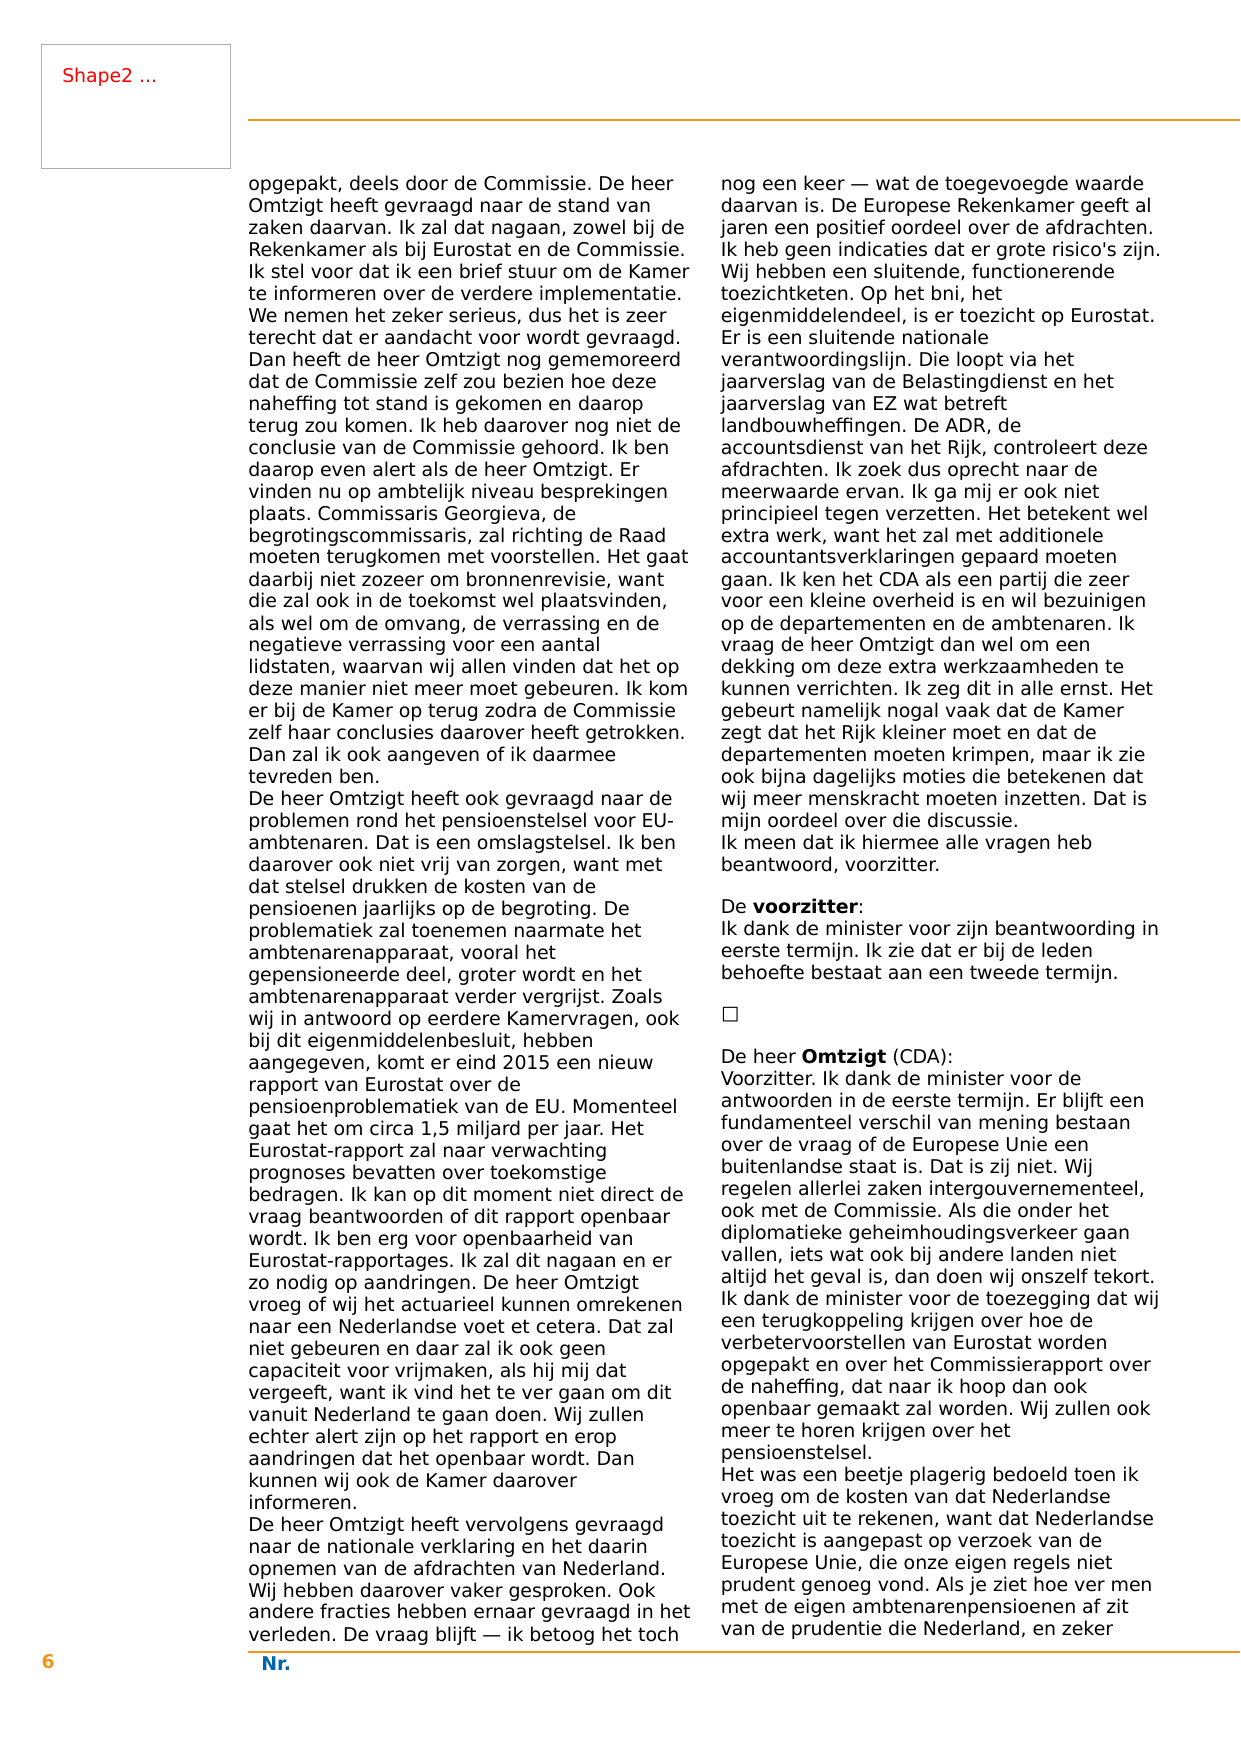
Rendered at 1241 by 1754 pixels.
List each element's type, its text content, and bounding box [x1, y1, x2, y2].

text De heer Omtzigt heeft vervolgens gevraagd naar de nationale verklaring en het daarin opnemen van de afdrachten van Nederland. Wij hebben daarover vaker gesproken. Ook andere fracties hebben ernaar gevraagd in het verleden. De vraag blijft — ik betoog het toch [248, 1513, 691, 1645]
text Het was een beetje plagerig bedoeld toen ik vroeg om de kosten van dat Nederlandse toezicht uit te rekenen, want dat Nederlandse toezicht is aangepast op verzoek van de Europese Unie, die onze eigen regels niet prudent genoeg vond. Als je ziet hoe ver men met de eigen ambtenarenpensioenen af zit van de prudentie die Nederland, en zeker [721, 1464, 1163, 1639]
text opgepakt, deels door de Commissie. De heer Omtzigt heeft gevraagd naar de stand van zaken daarvan. Ik zal dat nagaan, zowel bij de Rekenkamer als bij Eurostat en de Commissie. Ik stel voor dat ik een brief stuur om de Kamer te informeren over de verdere implementatie. We nemen het zeker serieus, dus het is zeer terecht dat er aandacht voor wordt gevraagd. [248, 173, 691, 349]
text Dan heeft de heer Omtzigt nog gememoreerd dat de Commissie zelf zou bezien hoe deze naheffing tot stand is gekomen en daarop terug zou komen. Ik heb daarover nog niet de conclusie van de Commissie gehoord. Ik ben daarop even alert als de heer Omtzigt. Er vinden nu op ambtelijk niveau besprekingen plaats. Commissaris Georgieva, de begrotingscommissaris, zal richting de Raad moeten terugkomen met voorstellen. Het gaat daarbij niet zozeer om bronnenrevisie, want die zal ook in de toekomst wel plaatsvinden, als wel om de omvang, de verrassing en de negatieve verrassing voor een aantal lidstaten, waarvan wij allen vinden dat het op deze manier niet meer moet gebeuren. Ik kom er bij de Kamer op terug zodra de Commissie zelf haar conclusies daarover heeft getrokken. Dan zal ik ook aangeven of ik daarmee tevreden ben. [248, 349, 691, 788]
text Voorzitter. Ik dank de minister voor de antwoorden in de eerste termijn. Er blijft een fundamenteel verschil van mening bestaan over de vraag of de Europese Unie een buitenlandse staat is. Dat is zij niet. Wij regelen allerlei zaken intergouvernementeel, ook met de Commissie. Als die onder het diplomatieke geheimhoudingsverkeer gaan vallen, iets wat ook bij andere landen niet altijd het geval is, dan doen wij onszelf tekort. [721, 1068, 1163, 1288]
text De voorzitter: [721, 896, 1163, 918]
text Ik dank de minister voor de toezegging dat wij een terugkoppeling krijgen over hoe de verbetervoorstellen van Eurostat worden opgepakt en over het Commissierapport over de naheffing, dat naar ik hoop dan ook openbaar gemaakt zal worden. Wij zullen ook meer te horen krijgen over het pensioenstelsel. [721, 1288, 1163, 1464]
text De heer Omtzigt (CDA): [721, 1046, 1163, 1068]
text Ik meen dat ik hiermee alle vragen heb beantwoord, voorzitter. [721, 832, 1163, 876]
text ⬜ [721, 1004, 1163, 1026]
text nog een keer — wat de toegevoegde waarde daarvan is. De Europese Rekenkamer geeft al jaren een positief oordeel over de afdrachten. Ik heb geen indicaties dat er grote risico's zijn. Wij hebben een sluitende, functionerende toezichtketen. Op het bni, het eigenmiddelendeel, is er toezicht op Eurostat. Er is een sluitende nationale verantwoordingslijn. Die loopt via het jaarverslag van de Belastingdienst en het jaarverslag van EZ wat betreft landbouwheffingen. De ADR, de accountsdienst van het Rijk, controleert deze afdrachten. Ik zoek dus oprecht naar de meerwaarde ervan. Ik ga mij er ook niet principieel tegen verzetten. Het betekent wel extra werk, want het zal met additionele accountantsverklaringen gepaard moeten gaan. Ik ken het CDA als een partij die zeer voor een kleine overheid is en wil bezuinigen op de departementen en de ambtenaren. Ik vraag de heer Omtzigt dan wel om een dekking om deze extra werkzaamheden te kunnen verrichten. Ik zeg dit in alle ernst. Het gebeurt namelijk nogal vaak dat de Kamer zegt dat het Rijk kleiner moet en dat de departementen moeten krimpen, maar ik zie ook bijna dagelijks moties die betekenen dat wij meer menskracht moeten inzetten. Dat is mijn oordeel over die discussie. [721, 173, 1163, 832]
text Ik dank de minister voor zijn beantwoording in eerste termijn. Ik zie dat er bij de leden behoefte bestaat aan een tweede termijn. [721, 918, 1163, 984]
text De heer Omtzigt heeft ook gevraagd naar de problemen rond het pensioenstelsel voor EU-ambtenaren. Dat is een omslagstelsel. Ik ben daarover ook niet vrij van zorgen, want met dat stelsel drukken de kosten van de pensioenen jaarlijks op de begroting. De problematiek zal toenemen naarmate het ambtenarenapparaat, vooral het gepensioneerde deel, groter wordt en het ambtenarenapparaat verder vergrijst. Zoals wij in antwoord op eerdere Kamervragen, ook bij dit eigenmiddelenbesluit, hebben aangegeven, komt er eind 2015 een nieuw rapport van Eurostat over de pensioenproblematiek van de EU. Momenteel gaat het om circa 1,5 miljard per jaar. Het Eurostat-rapport zal naar verwachting prognoses bevatten over toekomstige bedragen. Ik kan op dit moment niet direct de vraag beantwoorden of dit rapport openbaar wordt. Ik ben erg voor openbaarheid van Eurostat-rapportages. Ik zal dit nagaan en er zo nodig op aandringen. De heer Omtzigt vroeg of wij het actuarieel kunnen omrekenen naar een Nederlandse voet et cetera. Dat zal niet gebeuren en daar zal ik ook geen capaciteit voor vrijmaken, als hij mij dat vergeeft, want ik vind het te ver gaan om dit vanuit Nederland te gaan doen. Wij zullen echter alert zijn op het rapport en erop aandringen dat het openbaar wordt. Dan kunnen wij ook de Kamer daarover informeren. [248, 788, 691, 1513]
